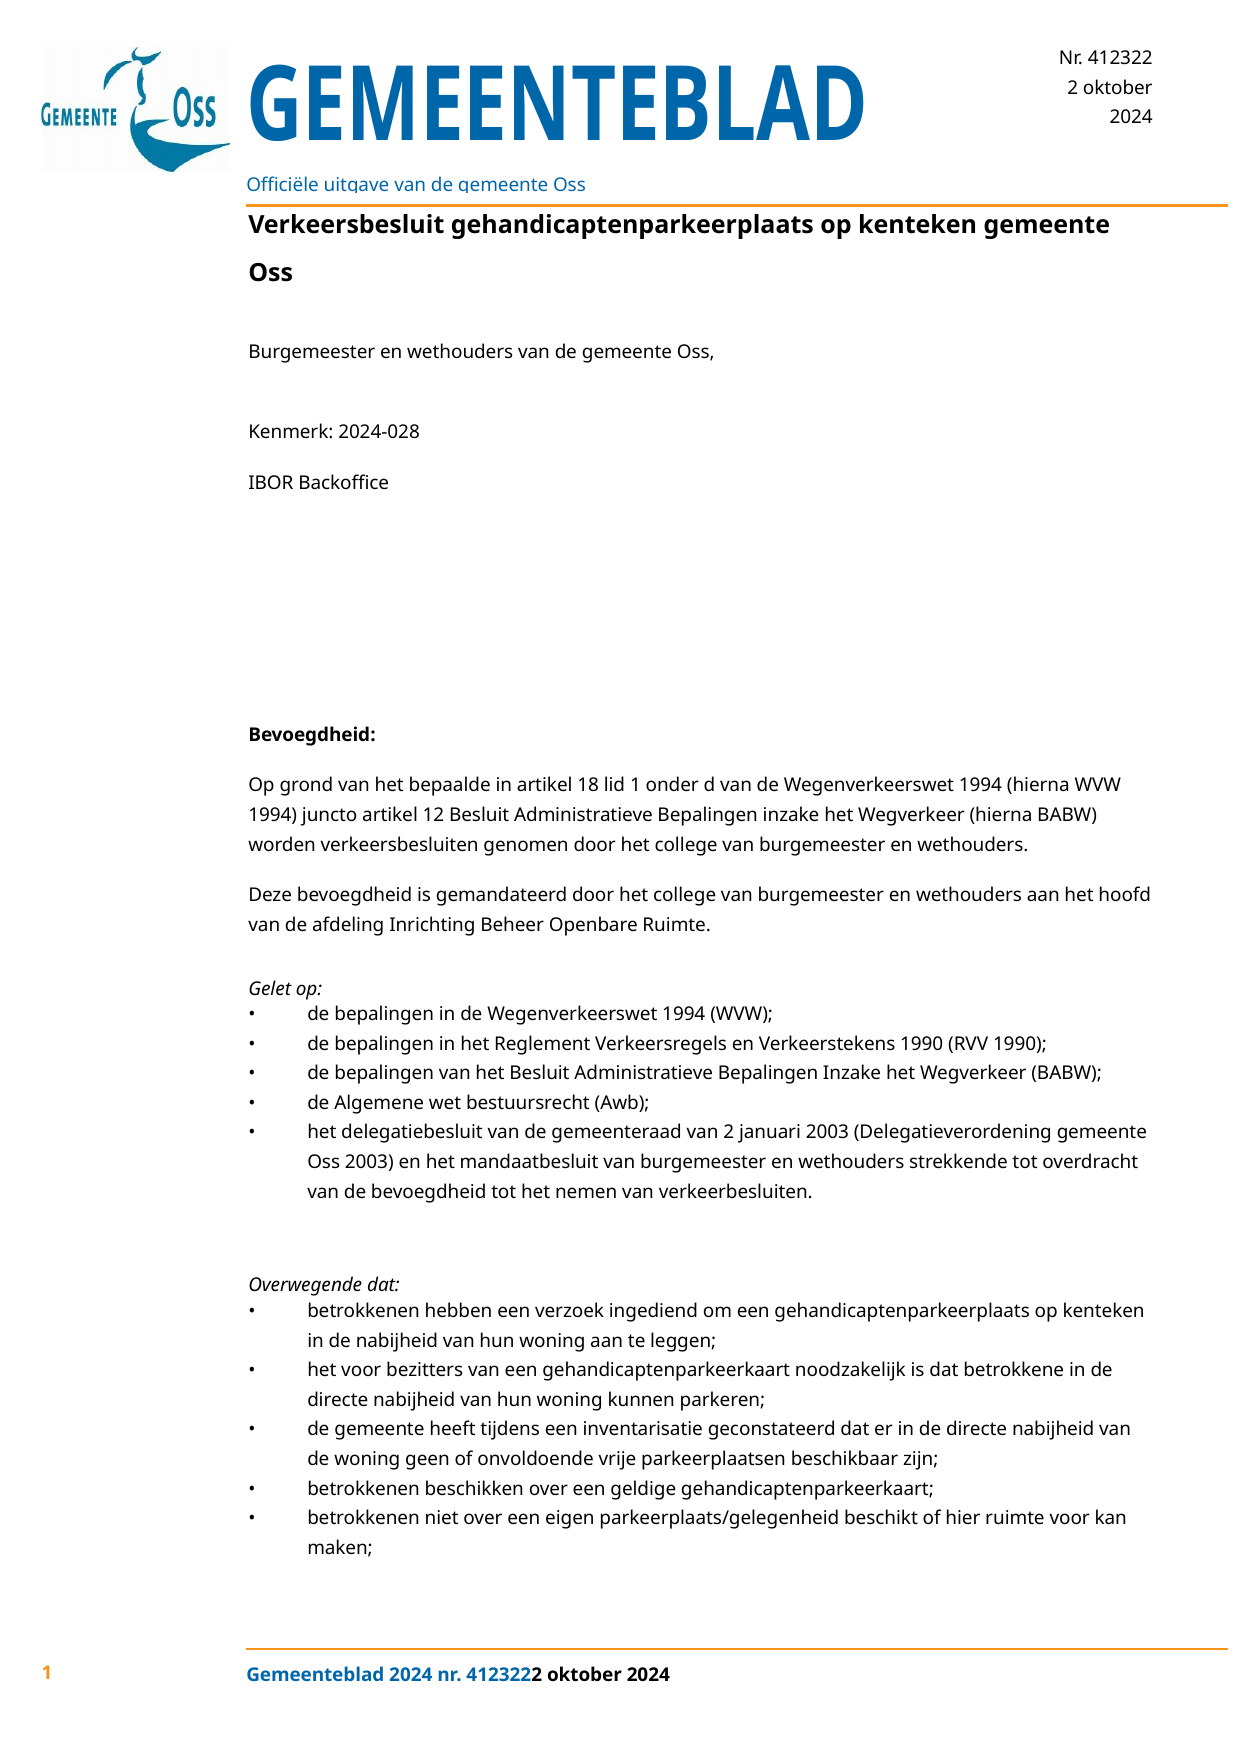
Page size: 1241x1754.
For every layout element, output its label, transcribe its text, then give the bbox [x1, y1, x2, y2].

text Op grond van het bepaalde in artikel 18 lid 1 onder d van de Wegenverkeerswet 1994 (hierna WVW 1994) juncto artikel 12 Besluit Administratieve Bepalingen inzake het Wegverkeer (hierna BABW) worden verkeersbesluiten genomen door het college van burgemeester en wethouders. [248, 772, 1152, 856]
list het voor bezitters van een gehandicaptenparkeerkaart noodzakelijk is dat betrokkene in de directe nabijheid van hun woning kunnen parkeren; [248, 1356, 1152, 1412]
text Verkeersbesluit gehandicaptenparkeerplaats op kenteken gemeente Oss [248, 207, 1152, 288]
text Gelet op: [248, 975, 1152, 1000]
text Deze bevoegdheid is gemandateerd door het college van burgemeester en wethouders aan het hoofd van de afdeling Inrichting Beheer Openbare Ruimte. [248, 881, 1152, 936]
list de bepalingen van het Besluit Administratieve Bepalingen Inzake het Wegverkeer (BABW); [248, 1059, 1152, 1085]
list de Algemene wet bestuursrecht (Awb); [248, 1089, 1152, 1115]
list betrokkenen hebben een verzoek ingediend om een gehandicaptenparkeerplaats op kenteken in de nabijheid van hun woning aan te leggen; [248, 1297, 1152, 1352]
list betrokkenen niet over een eigen parkeerplaats/gelegenheid beschikt of hier ruimte voor kan maken; [248, 1504, 1152, 1559]
list betrokkenen beschikken over een geldige gehandicaptenparkeerkaart; [248, 1475, 1152, 1500]
text Bevoegdheid: [248, 721, 1152, 747]
list de gemeente heeft tijdens een inventarisatie geconstateerd dat er in de directe nabijheid van de woning geen of onvoldoende vrije parkeerplaatsen beschikbaar zijn; [248, 1416, 1152, 1471]
list het delegatiebesluit van de gemeenteraad van 2 januari 2003 (Delegatieverordening gemeente Oss 2003) en het mandaatbesluit van burgemeester en wethouders strekkende tot overdracht van de bevoegdheid tot het nemen van verkeerbesluiten. [248, 1119, 1152, 1204]
list de bepalingen in de Wegenverkeerswet 1994 (WVW); [248, 1000, 1152, 1026]
text Kenmerk: 2024-028 [248, 419, 1152, 444]
picture [41, 47, 231, 172]
text IBOR Backoffice [248, 469, 1152, 495]
list de bepalingen in het Reglement Verkeersregels en Verkeerstekens 1990 (RVV 1990); [248, 1030, 1152, 1056]
text Overwegende dat: [248, 1271, 1152, 1297]
text Burgemeester en wethouders van de gemeente Oss, [248, 339, 1152, 364]
